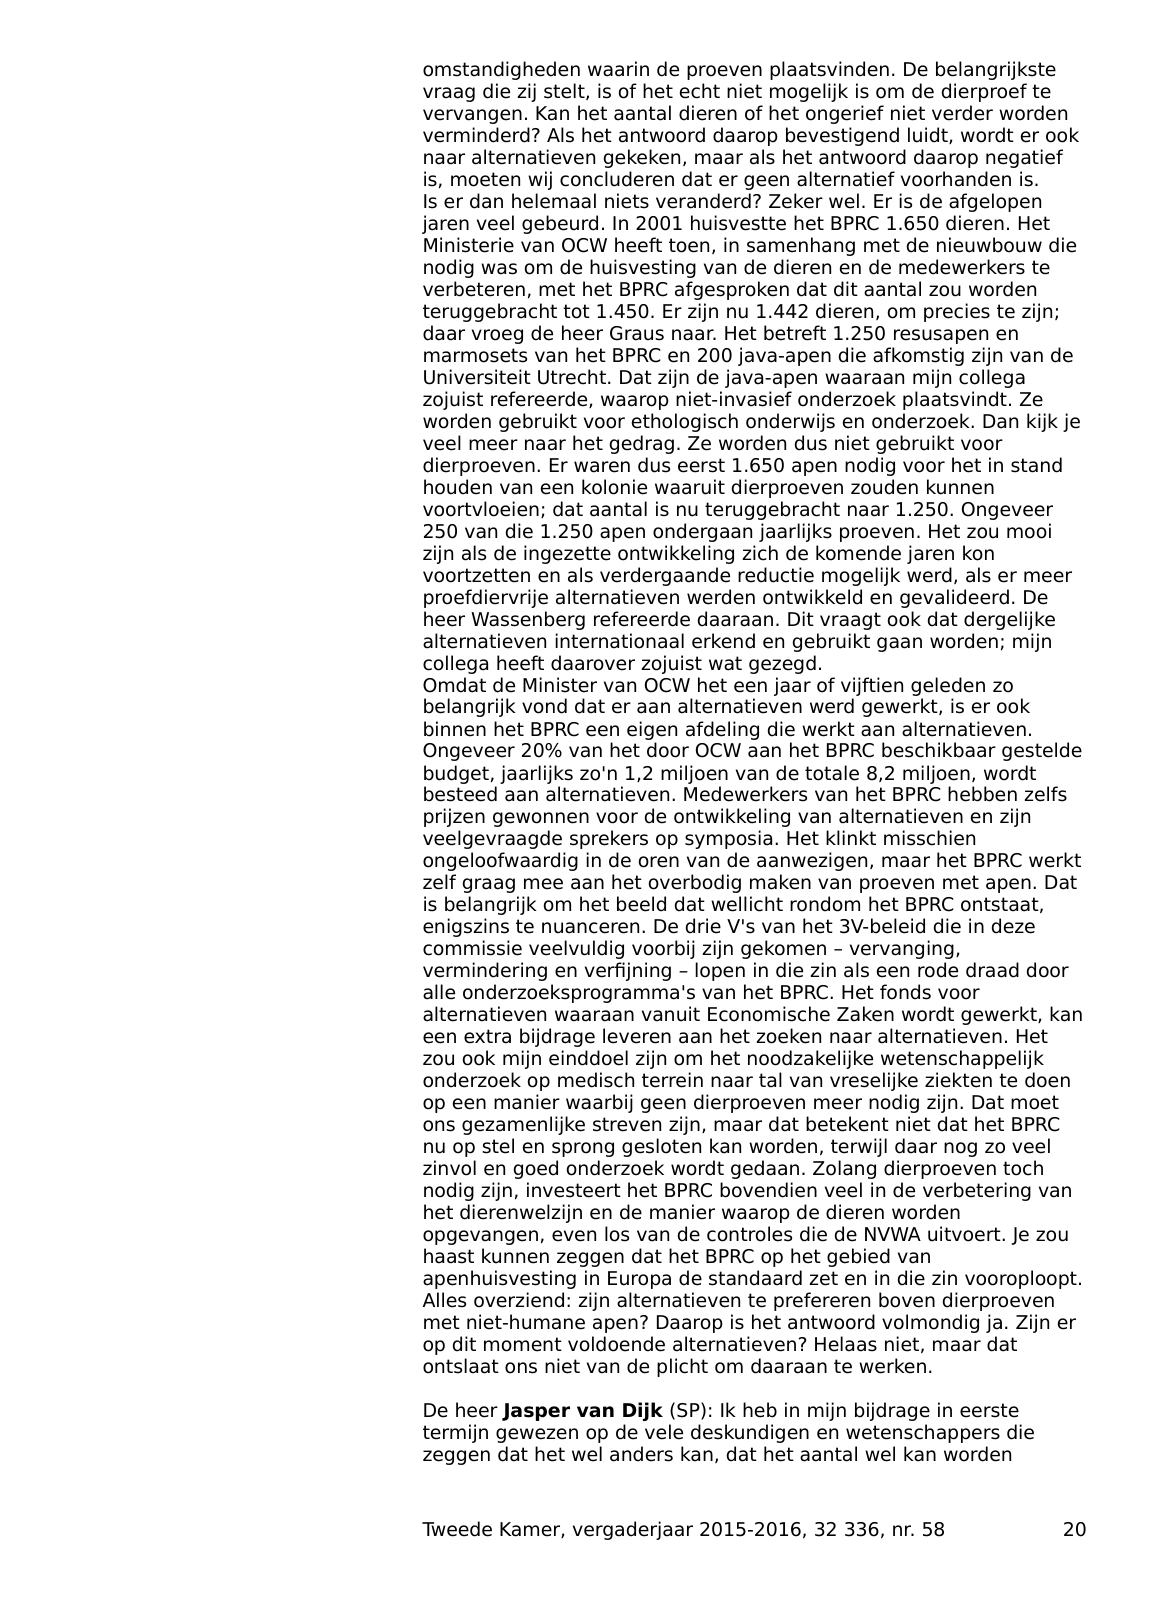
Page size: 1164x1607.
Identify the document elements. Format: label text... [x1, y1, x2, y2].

text Alles overziend: zijn alternatieven te prefereren boven dierproeven met niet-humane apen? Daarop is het antwoord volmondig ja. Zijn er op dit moment voldoende alternatieven? Helaas niet, maar dat ontslaat ons niet van de plicht om daaraan te werken. [422, 1290, 1087, 1378]
text omstandigheden waarin de proeven plaatsvinden. De belangrijkste vraag die zij stelt, is of het echt niet mogelijk is om de dierproef te vervangen. Kan het aantal dieren of het ongerief niet verder worden verminderd? Als het antwoord daarop bevestigend luidt, wordt er ook naar alternatieven gekeken, maar als het antwoord daarop negatief is, moeten wij concluderen dat er geen alternatief voorhanden is. [422, 59, 1087, 191]
text De heer Jasper van Dijk (SP): Ik heb in mijn bijdrage in eerste termijn gewezen op de vele deskundigen en wetenschappers die zeggen dat het wel anders kan, dat het aantal wel kan worden [422, 1400, 1087, 1466]
text Is er dan helemaal niets veranderd? Zeker wel. Er is de afgelopen jaren veel gebeurd. In 2001 huisvestte het BPRC 1.650 dieren. Het Ministerie van OCW heeft toen, in samenhang met de nieuwbouw die nodig was om de huisvesting van de dieren en de medewerkers te verbeteren, met het BPRC afgesproken dat dit aantal zou worden teruggebracht tot 1.450. Er zijn nu 1.442 dieren, om precies te zijn; daar vroeg de heer Graus naar. Het betreft 1.250 resusapen en marmosets van het BPRC en 200 java-apen die afkomstig zijn van de Universiteit Utrecht. Dat zijn de java-apen waaraan mijn collega zojuist refereerde, waarop niet-invasief onderzoek plaatsvindt. Ze worden gebruikt voor ethologisch onderwijs en onderzoek. Dan kijk je veel meer naar het gedrag. Ze worden dus niet gebruikt voor dierproeven. Er waren dus eerst 1.650 apen nodig voor het in stand houden van een kolonie waaruit dierproeven zouden kunnen voortvloeien; dat aantal is nu teruggebracht naar 1.250. Ongeveer 250 van die 1.250 apen ondergaan jaarlijks proeven. Het zou mooi zijn als de ingezette ontwikkeling zich de komende jaren kon voortzetten en als verdergaande reductie mogelijk werd, als er meer proefdiervrije alternatieven werden ontwikkeld en gevalideerd. De heer Wassenberg refereerde daaraan. Dit vraagt ook dat dergelijke alternatieven internationaal erkend en gebruikt gaan worden; mijn collega heeft daarover zojuist wat gezegd. [422, 191, 1087, 674]
text Omdat de Minister van OCW het een jaar of vijftien geleden zo belangrijk vond dat er aan alternatieven werd gewerkt, is er ook binnen het BPRC een eigen afdeling die werkt aan alternatieven. Ongeveer 20% van het door OCW aan het BPRC beschikbaar gestelde budget, jaarlijks zo'n 1,2 miljoen van de totale 8,2 miljoen, wordt besteed aan alternatieven. Medewerkers van het BPRC hebben zelfs prijzen gewonnen voor de ontwikkeling van alternatieven en zijn veelgevraagde sprekers op symposia. Het klinkt misschien ongeloofwaardig in de oren van de aanwezigen, maar het BPRC werkt zelf graag mee aan het overbodig maken van proeven met apen. Dat is belangrijk om het beeld dat wellicht rondom het BPRC ontstaat, enigszins te nuanceren. De drie V's van het 3V-beleid die in deze commissie veelvuldig voorbij zijn gekomen – vervanging, vermindering en verfijning – lopen in die zin als een rode draad door alle onderzoeksprogramma's van het BPRC. Het fonds voor alternatieven waaraan vanuit Economische Zaken wordt gewerkt, kan een extra bijdrage leveren aan het zoeken naar alternatieven. Het zou ook mijn einddoel zijn om het noodzakelijke wetenschappelijk onderzoek op medisch terrein naar tal van vreselijke ziekten te doen op een manier waarbij geen dierproeven meer nodig zijn. Dat moet ons gezamenlijke streven zijn, maar dat betekent niet dat het BPRC nu op stel en sprong gesloten kan worden, terwijl daar nog zo veel zinvol en goed onderzoek wordt gedaan. Zolang dierproeven toch nodig zijn, investeert het BPRC bovendien veel in de verbetering van het dierenwelzijn en de manier waarop de dieren worden opgevangen, even los van de controles die de NVWA uitvoert. Je zou haast kunnen zeggen dat het BPRC op het gebied van apenhuisvesting in Europa de standaard zet en in die zin vooroploopt. [422, 674, 1087, 1290]
